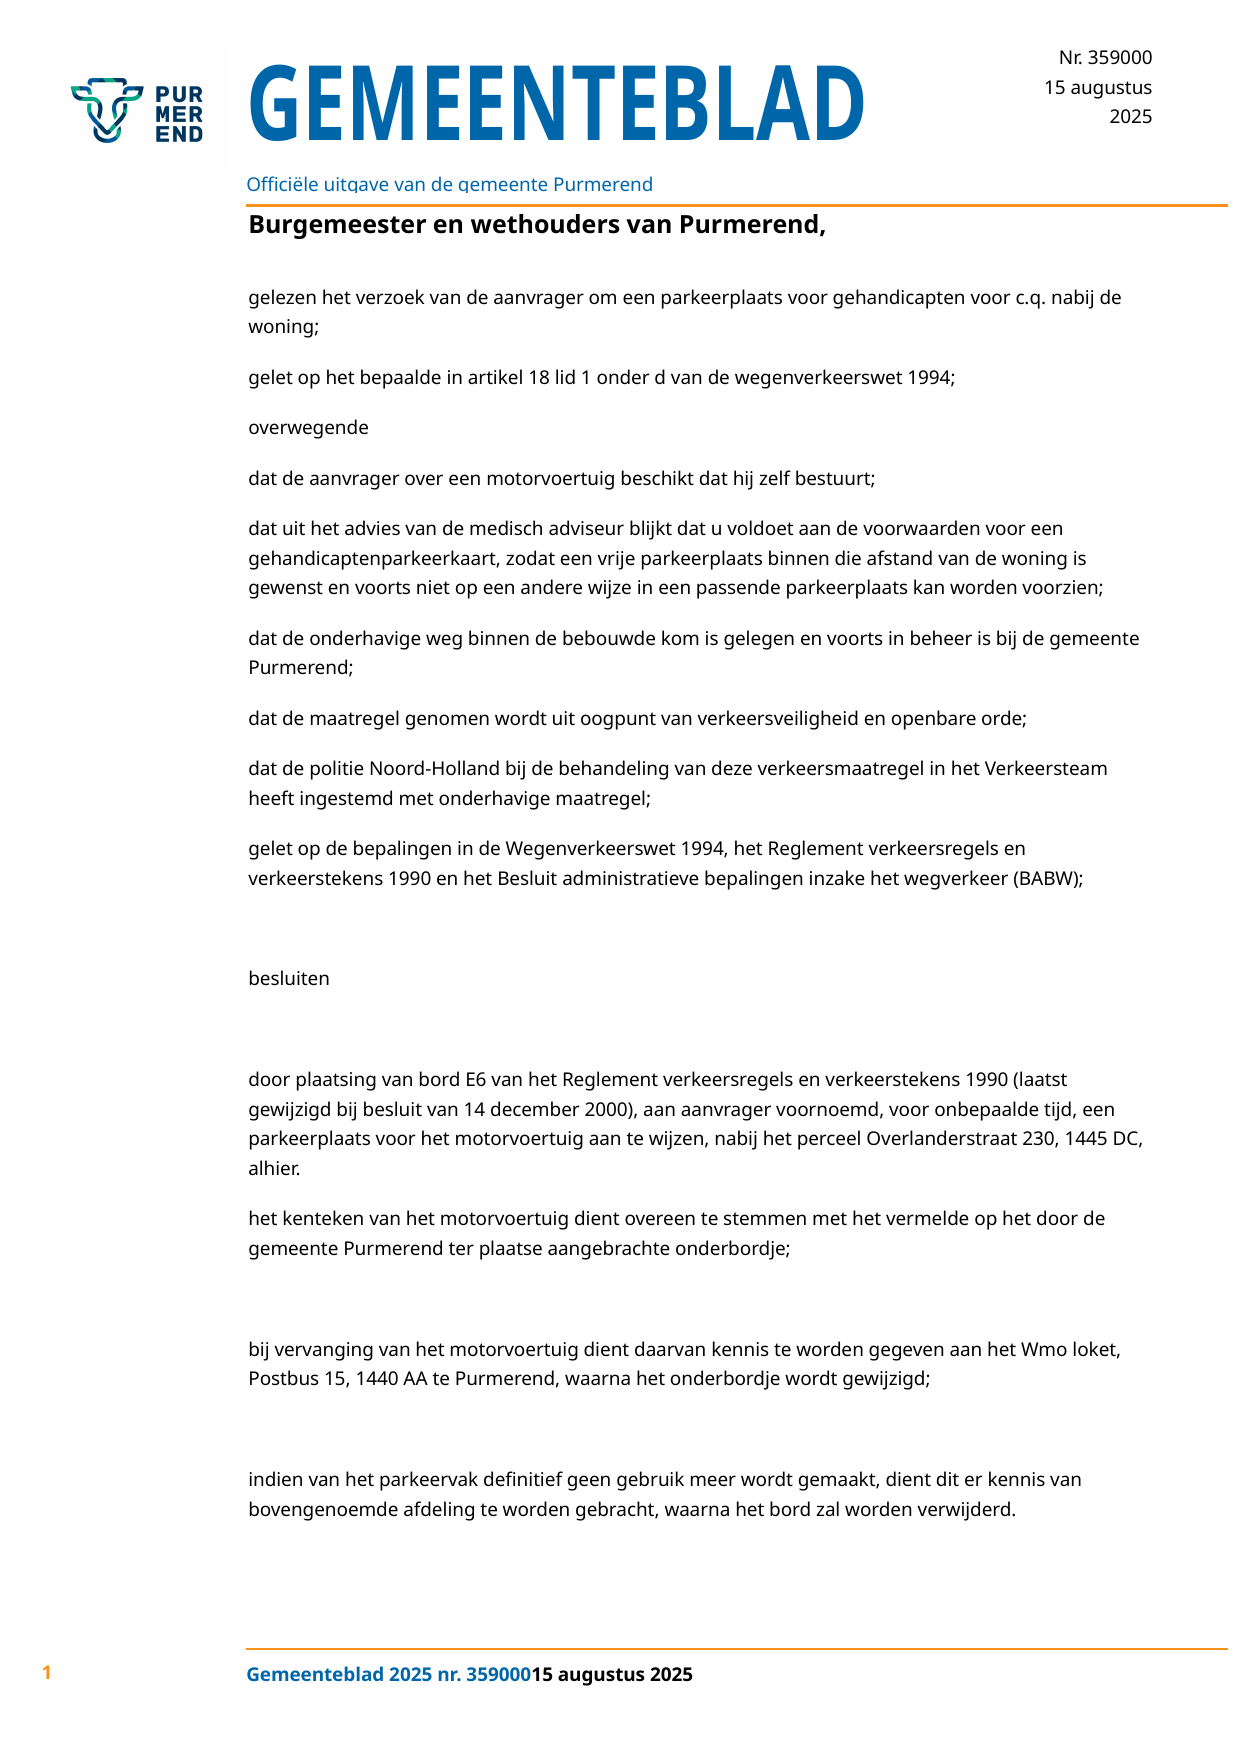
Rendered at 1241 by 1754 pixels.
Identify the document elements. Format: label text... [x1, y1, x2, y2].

text overwegende [248, 414, 1152, 440]
text dat de onderhavige weg binnen de bebouwde kom is gelegen en voorts in beheer is bij de gemeente Purmerend; [248, 625, 1152, 680]
text dat de politie Noord-Holland bij de behandeling van deze verkeersmaatregel in het Verkeersteam heeft ingestemd met onderhavige maatregel; [248, 755, 1152, 811]
text Burgemeester en wethouders van Purmerend, [248, 207, 1152, 241]
text gelet op het bepaalde in artikel 18 lid 1 onder d van de wegenverkeerswet 1994; [248, 364, 1152, 390]
text besluiten [248, 966, 1152, 991]
text door plaatsing van bord E6 van het Reglement verkeersregels en verkeerstekens 1990 (laatst gewijzigd bij besluit van 14 december 2000), aan aanvrager voornoemd, voor onbepaalde tijd, een parkeerplaats voor het motorvoertuig aan te wijzen, nabij het perceel Overlanderstraat 230, 1445 DC, alhier. [248, 1066, 1152, 1181]
picture [41, 47, 231, 172]
text gelezen het verzoek van de aanvrager om een parkeerplaats voor gehandicapten voor c.q. nabij de woning; [248, 284, 1152, 339]
text indien van het parkeervak definitief geen gebruik meer wordt gemaakt, dient dit er kennis van bovengenoemde afdeling te worden gebracht, waarna het bord zal worden verwijderd. [248, 1466, 1152, 1522]
text dat uit het advies van de medisch adviseur blijkt dat u voldoet aan de voorwaarden voor een gehandicaptenparkeerkaart, zodat een vrije parkeerplaats binnen die afstand van de woning is gewenst en voorts niet op een andere wijze in een passende parkeerplaats kan worden voorzien; [248, 515, 1152, 600]
text bij vervanging van het motorvoertuig dient daarvan kennis te worden gegeven aan het Wmo loket, Postbus 15, 1440 AA te Purmerend, waarna het onderbordje wordt gewijzigd; [248, 1336, 1152, 1391]
text gelet op de bepalingen in de Wegenverkeerswet 1994, het Reglement verkeersregels en verkeerstekens 1990 en het Besluit administratieve bepalingen inzake het wegverkeer (BABW); [248, 835, 1152, 891]
text dat de aanvrager over een motorvoertuig beschikt dat hij zelf bestuurt; [248, 465, 1152, 491]
text dat de maatregel genomen wordt uit oogpunt van verkeersveiligheid en openbare orde; [248, 705, 1152, 731]
text het kenteken van het motorvoertuig dient overeen te stemmen met het vermelde op het door de gemeente Purmerend ter plaatse aangebrachte onderbordje; [248, 1206, 1152, 1261]
